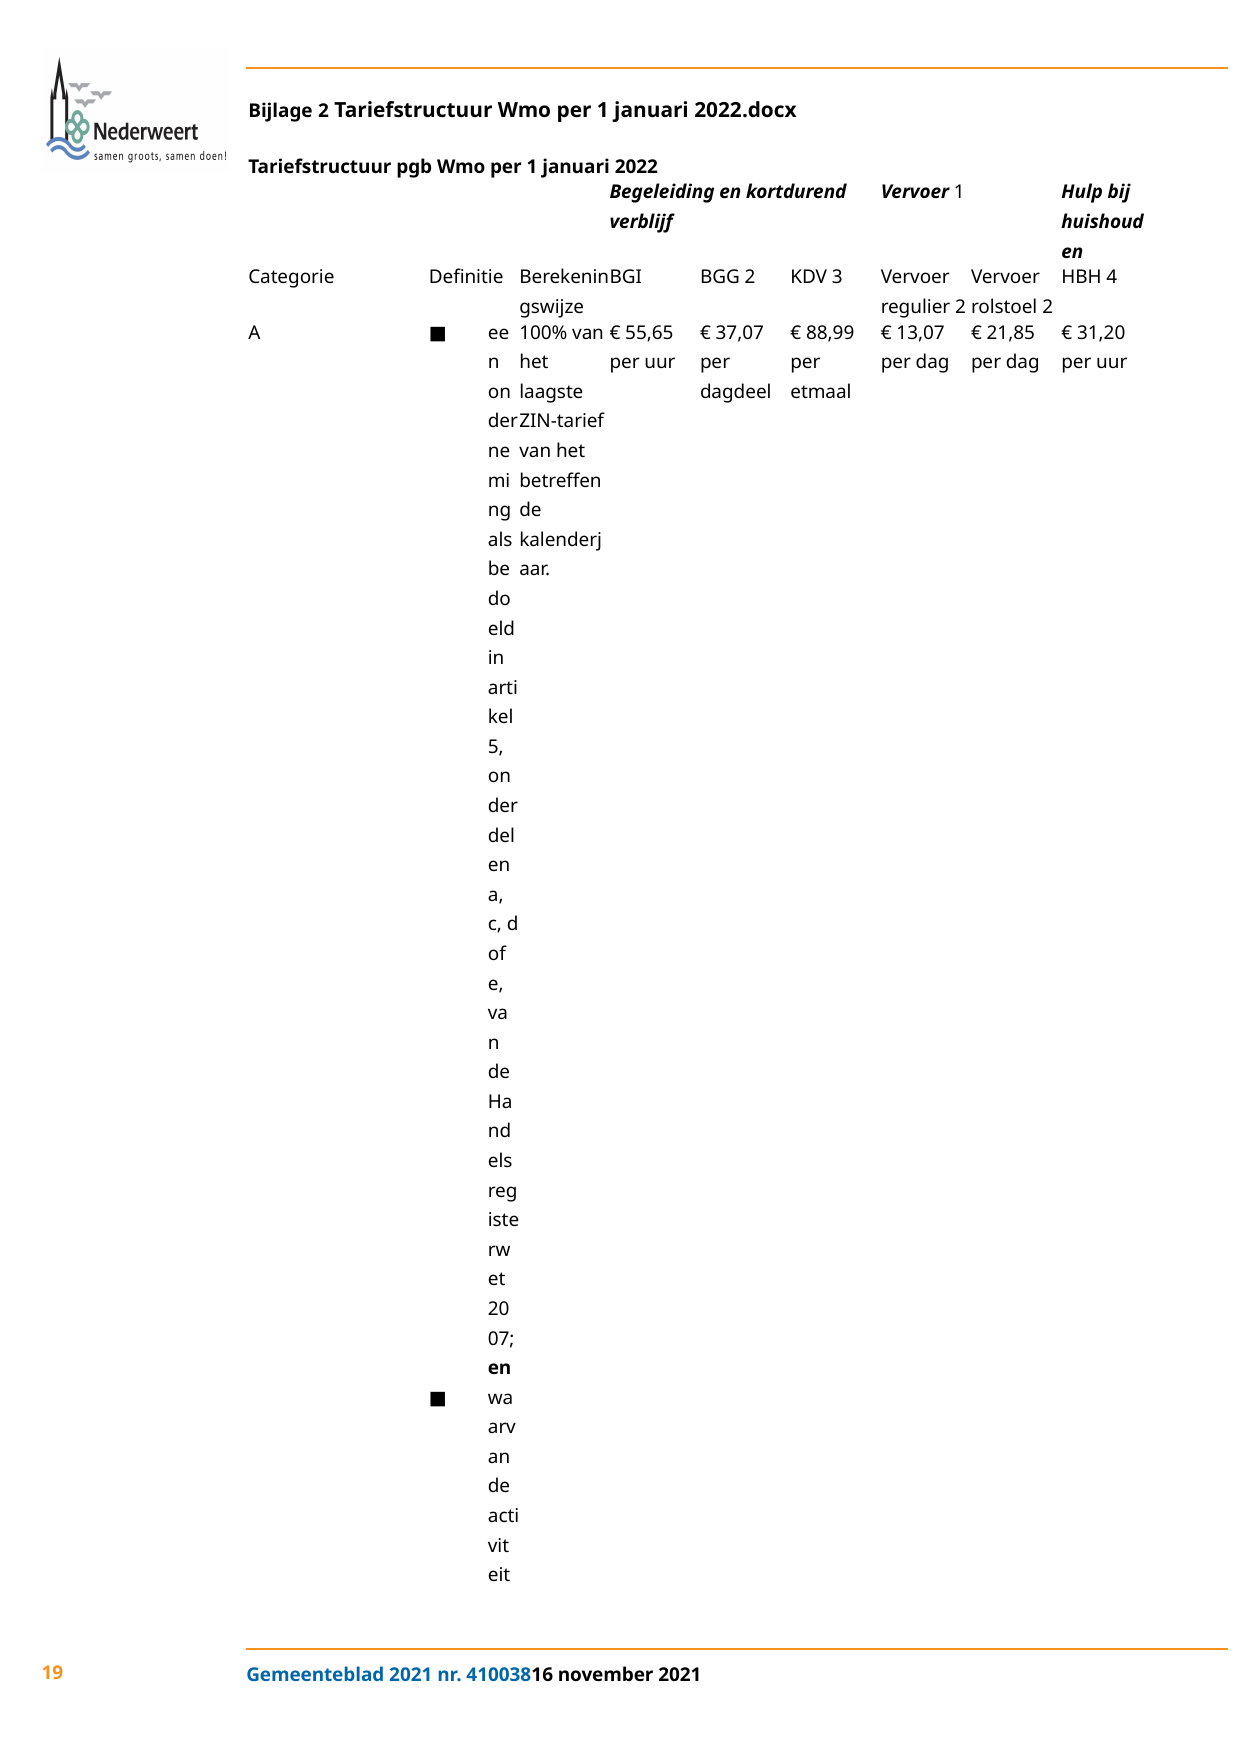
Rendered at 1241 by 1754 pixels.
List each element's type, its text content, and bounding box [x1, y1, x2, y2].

text Bijlage 2 Tariefstructuur Wmo per 1 januari 2022.docx [248, 95, 1152, 123]
table_cell € 55,65 per uur [609, 319, 700, 1587]
table_cell 100% van het laagste ZIN-tarief van het betreffende kalenderjaar. [519, 319, 609, 1587]
table_cell [519, 179, 609, 264]
table_header Tariefstructuur pgb Wmo per 1 januari 2022 [248, 153, 1152, 179]
table_cell € 88,99 per etmaal [790, 319, 881, 1587]
table_cell Vervoer regulier 2 [881, 264, 971, 319]
table_cell A [248, 319, 429, 1587]
table_cell KDV 3 [790, 264, 881, 319]
table_cell € 31,20 per uur [1061, 319, 1152, 1587]
table_cell BGI [609, 264, 700, 319]
table_cell € 13,07 per dag [881, 319, 971, 1587]
table_cell Categorie [248, 264, 429, 319]
table_cell € 37,07 per dagdeel [700, 319, 790, 1587]
table_cell Vervoer 1 [881, 179, 1061, 264]
table_cell € 21,85 per dag [971, 319, 1061, 1587]
table_cell HBH 4 [1061, 264, 1152, 319]
table_cell Begeleiding en kortdurend verblijf [609, 179, 881, 264]
table_cell Definitie [429, 264, 519, 319]
table_cell een onderneming als bedoeld in artikel 5, onderdelen a, c, d of e, van de Handelsregisterwet 2007; en waarvan de activiteit [429, 319, 519, 1587]
table_cell Berekeningswijze [519, 264, 609, 319]
table_cell Vervoer rolstoel 2 [971, 264, 1061, 319]
picture [41, 47, 231, 172]
table_cell BGG 2 [700, 264, 790, 319]
table_cell [248, 179, 519, 264]
table_cell Hulp bij huishouden [1061, 179, 1152, 264]
